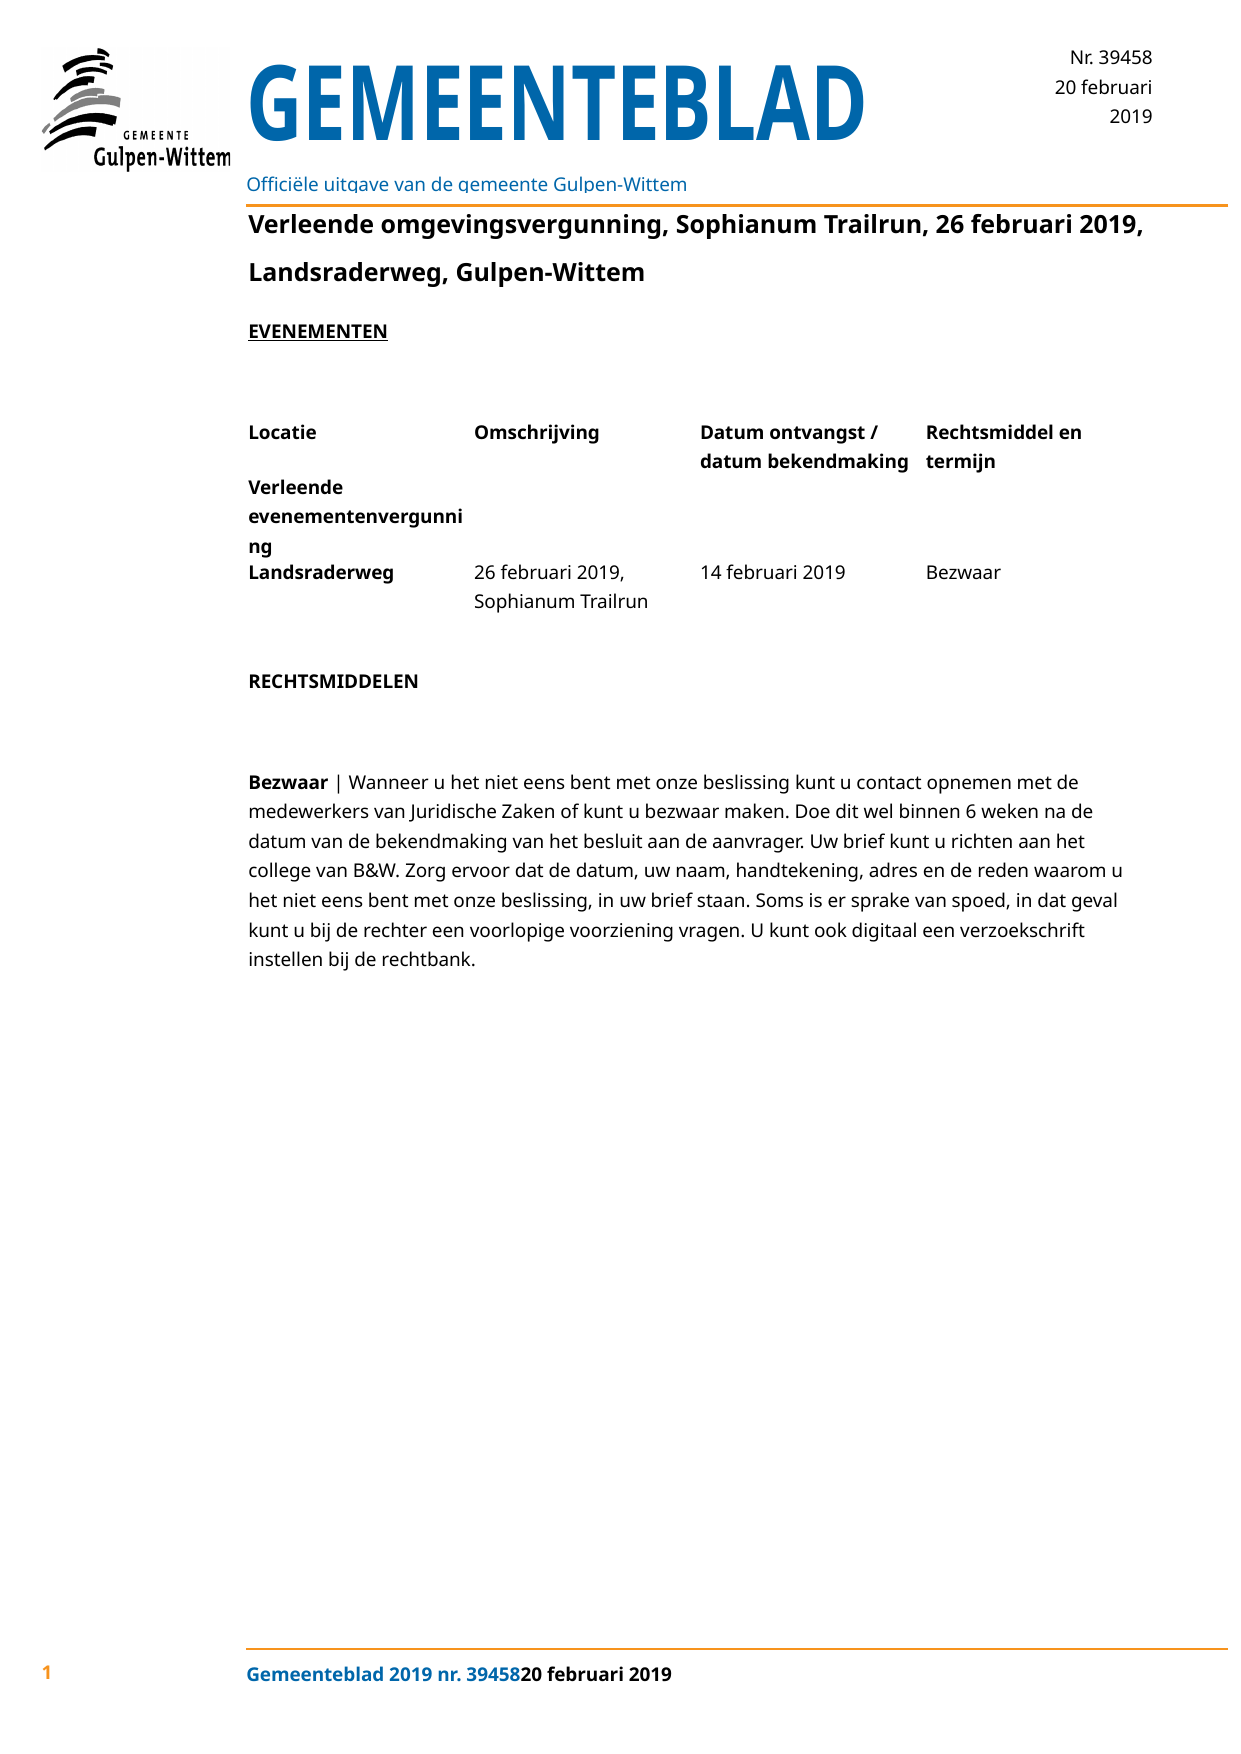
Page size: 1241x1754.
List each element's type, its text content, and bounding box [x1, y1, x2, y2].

table_cell Landsraderweg [248, 559, 474, 614]
table_header Datum ontvangst / datum bekendmaking [700, 419, 926, 474]
table_cell Bezwaar [926, 559, 1152, 614]
picture [41, 47, 231, 172]
table_header Rechtsmiddel en termijn [926, 419, 1152, 474]
table_cell [926, 474, 1152, 559]
text RECHTSMIDDELEN [248, 668, 1152, 694]
table_cell [700, 474, 926, 559]
table_cell 14 februari 2019 [700, 559, 926, 614]
text EVENEMENTEN [248, 318, 1152, 344]
table_cell Verleende evenementenvergunning [248, 474, 474, 559]
text Bezwaar | Wanneer u het niet eens bent met onze beslissing kunt u contact opnemen met de medewerkers van Juridische Zaken of kunt u bezwaar maken. Doe dit wel binnen 6 weken na de datum van de bekendmaking van het besluit aan de aanvrager. Uw brief kunt u richten aan het college van B&W. Zorg ervoor dat de datum, uw naam, handtekening, adres en de reden waarom u het niet eens bent met onze beslissing, in uw brief staan. Soms is er sprake van spoed, in dat geval kunt u bij de rechter een voorlopige voorziening vragen. U kunt ook digitaal een verzoekschrift instellen bij de rechtbank. [248, 769, 1152, 972]
text Verleende omgevingsvergunning, Sophianum Trailrun, 26 februari 2019, Landsraderweg, Gulpen-Wittem [248, 207, 1152, 288]
table_cell 26 februari 2019, Sophianum Trailrun [474, 559, 700, 614]
table_cell [474, 474, 700, 559]
table_header Omschrijving [474, 419, 700, 474]
table_header Locatie [248, 419, 474, 474]
